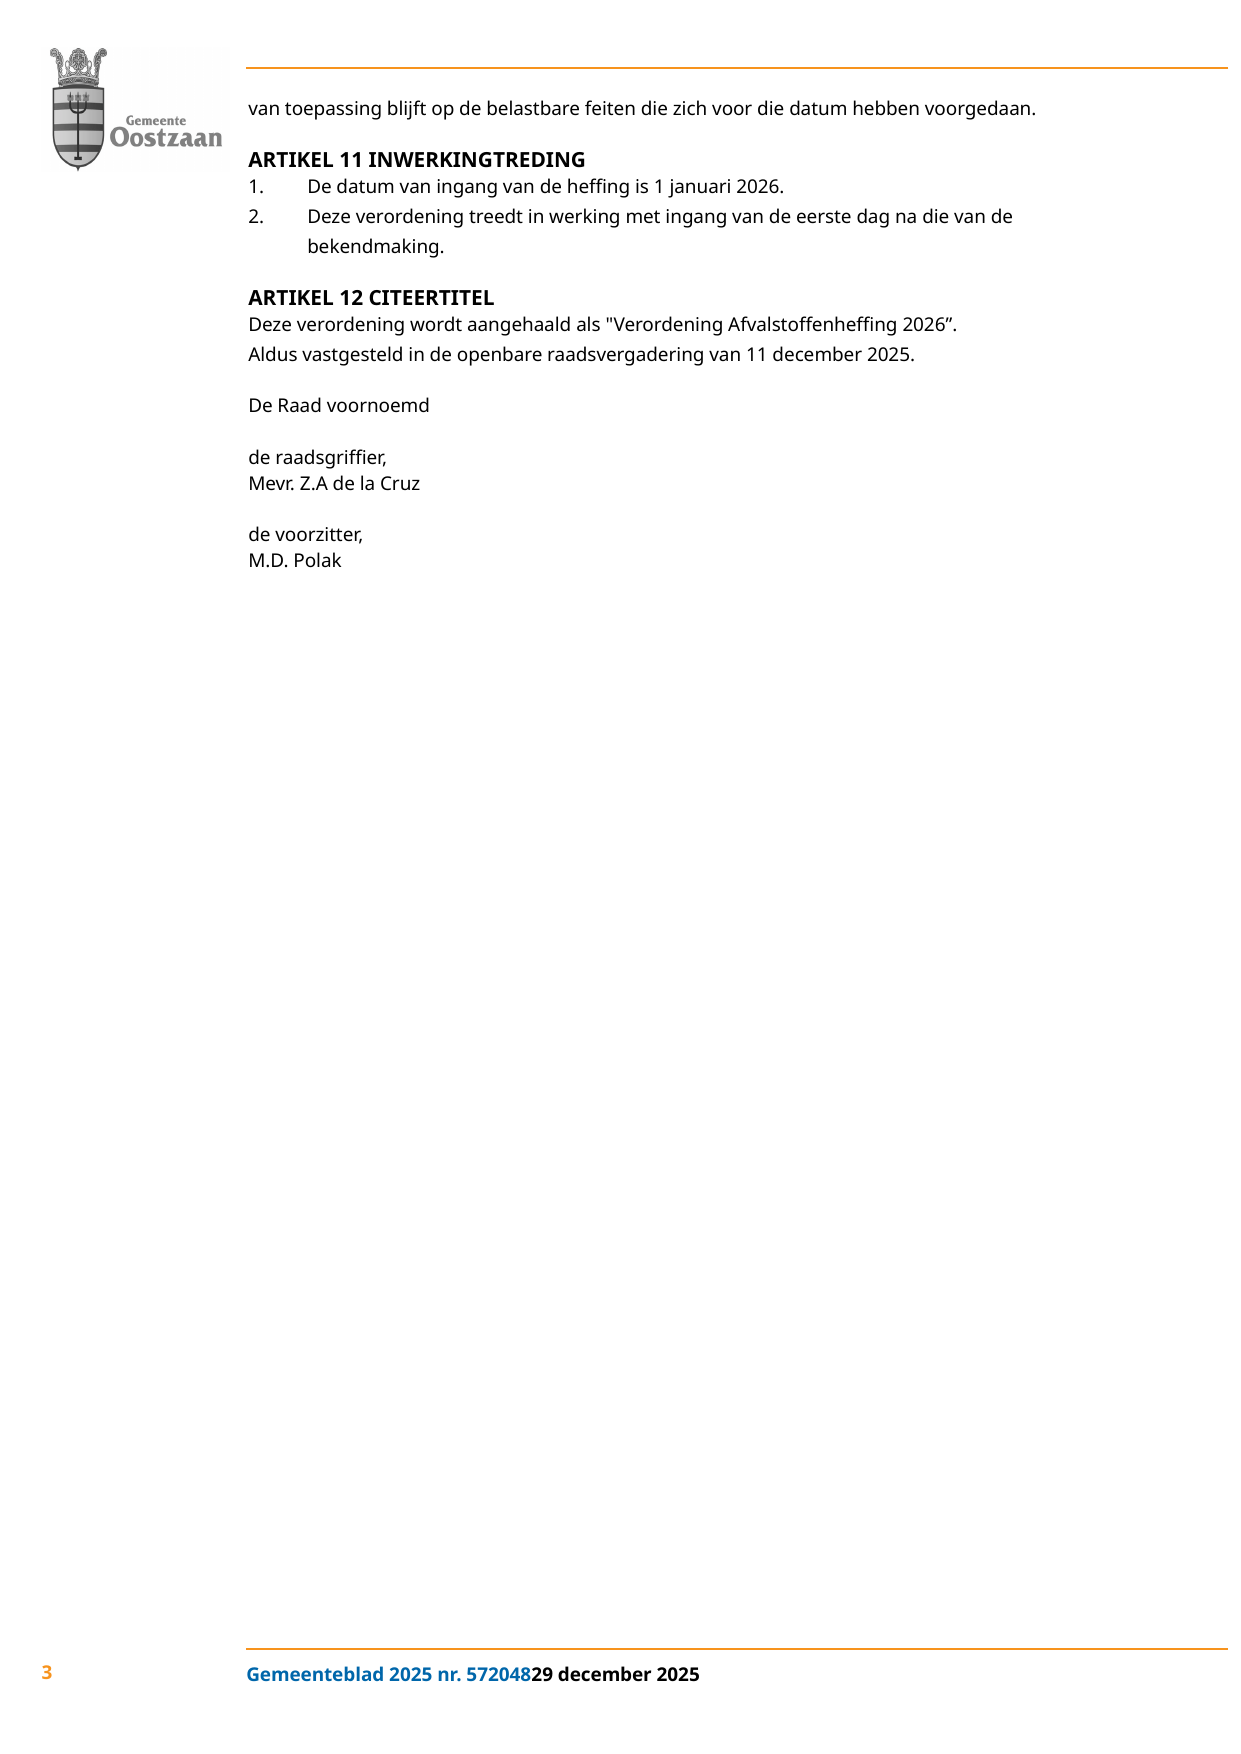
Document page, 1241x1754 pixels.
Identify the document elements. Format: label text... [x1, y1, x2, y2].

text Mevr. Z.A de la Cruz [248, 470, 1152, 496]
text ARTIKEL 12 CITEERTITEL [248, 283, 1152, 312]
text ARTIKEL 11 INWERKINGTREDING [248, 145, 1152, 174]
text Deze verordening wordt aangehaald als "Verordening Afvalstoffenheffing 2026”. [248, 312, 1152, 337]
text van toepassing blijft op de belastbare feiten die zich voor die datum hebben voorgedaan. [248, 95, 1152, 121]
text de raadsgriffier, [248, 444, 1152, 470]
text de voorzitter, [248, 521, 1152, 547]
text M.D. Polak [248, 547, 1152, 573]
picture [41, 47, 231, 172]
list Deze verordening treedt in werking met ingang van de eerste dag na die van de bekendmaking. [248, 203, 1152, 258]
text Aldus vastgesteld in de openbare raadsvergadering van 11 december 2025. [248, 341, 1152, 367]
list De datum van ingang van de heffing is 1 januari 2026. [248, 174, 1152, 199]
text De Raad voornoemd [248, 393, 1152, 418]
